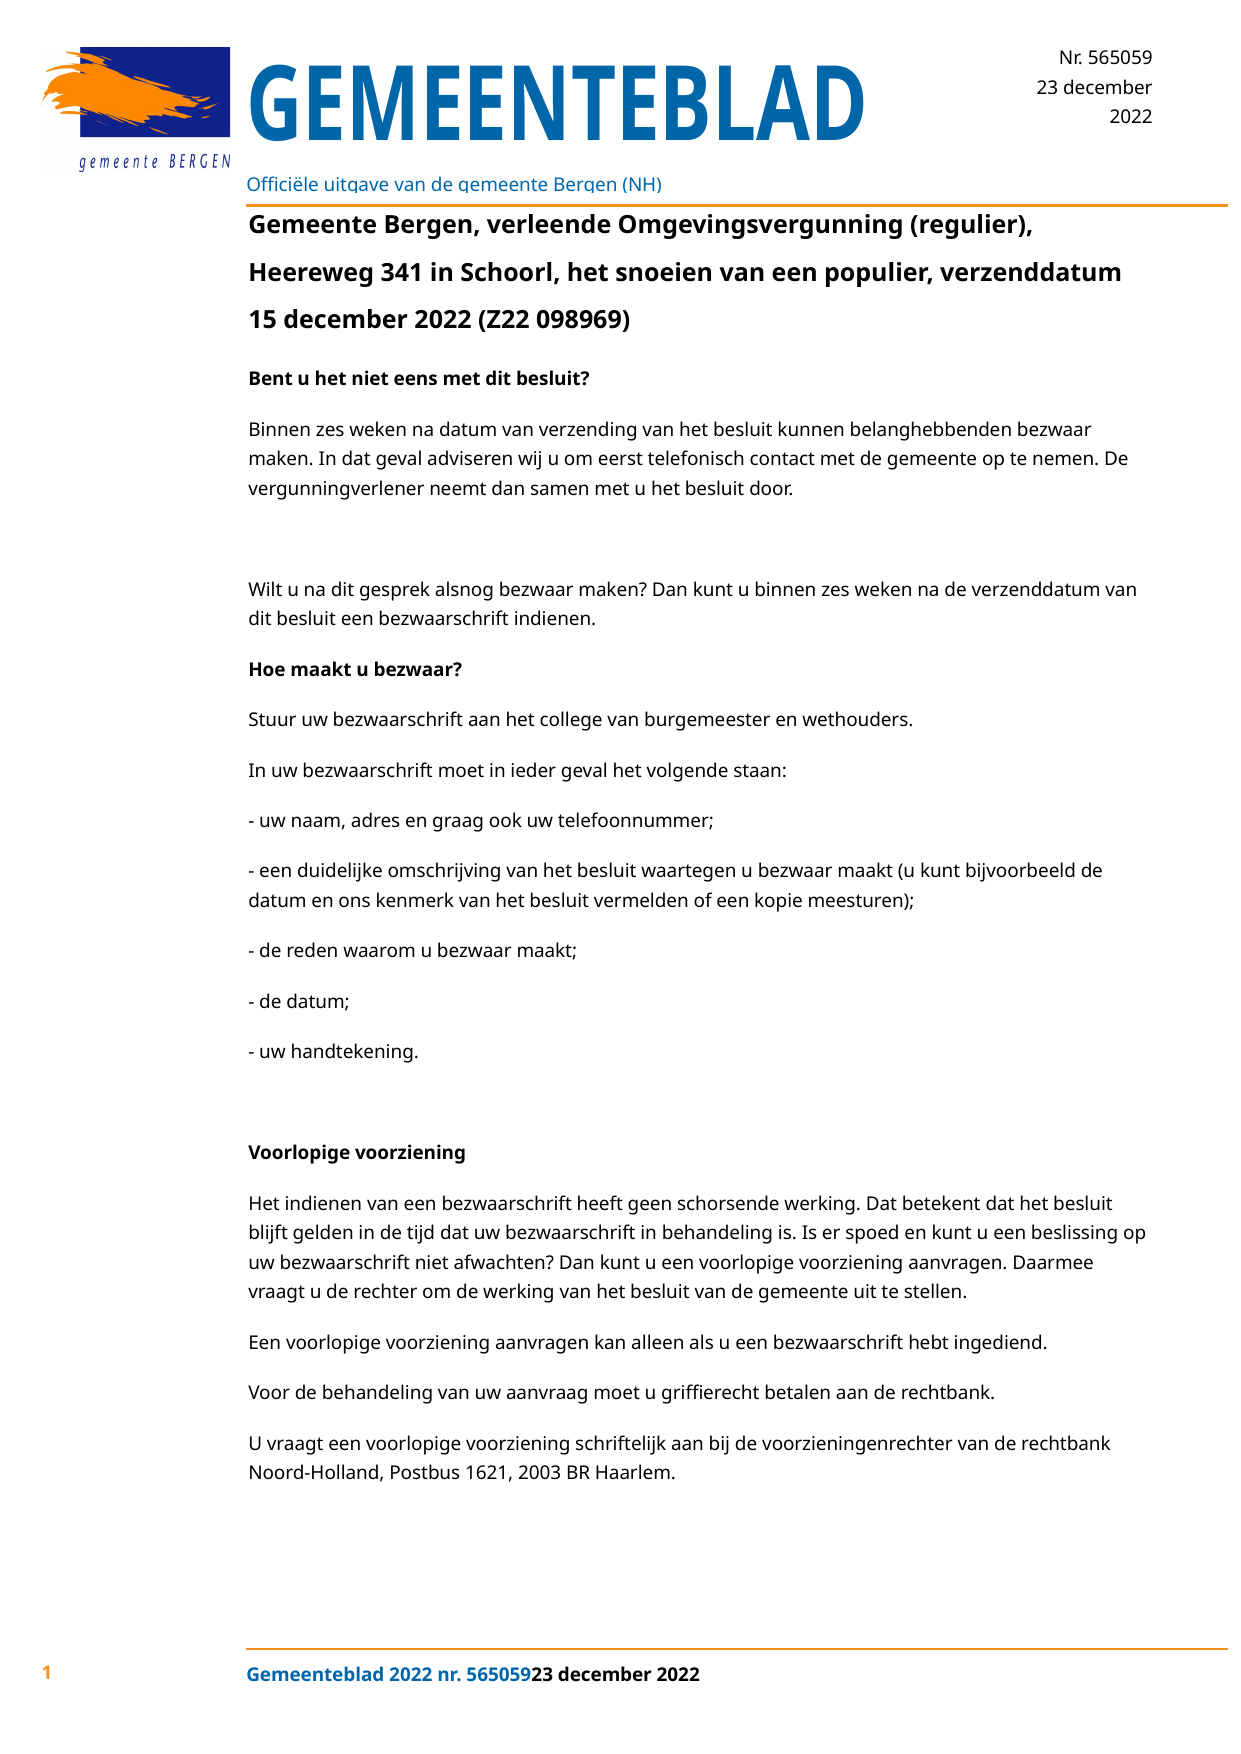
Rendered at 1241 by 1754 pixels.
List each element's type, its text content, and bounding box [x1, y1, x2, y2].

text Gemeente Bergen, verleende Omgevingsvergunning (regulier), Heereweg 341 in Schoorl, het snoeien van een populier, verzenddatum 15 december 2022 (Z22 098969) [248, 207, 1152, 336]
picture [41, 47, 231, 172]
text - uw naam, adres en graag ook uw telefoonnummer; [248, 807, 1152, 833]
text Stuur uw bezwaarschrift aan het college van burgemeester en wethouders. [248, 706, 1152, 732]
text Wilt u na dit gesprek alsnog bezwaar maken? Dan kunt u binnen zes weken na de verzenddatum van dit besluit een bezwaarschrift indienen. [248, 576, 1152, 631]
text Voor de behandeling van uw aanvraag moet u griffierecht betalen aan de rechtbank. [248, 1379, 1152, 1405]
text Hoe maakt u bezwaar? [248, 656, 1152, 682]
text - een duidelijke omschrijving van het besluit waartegen u bezwaar maakt (u kunt bijvoorbeeld de datum en ons kenmerk van het besluit vermelden of een kopie meesturen); [248, 858, 1152, 913]
text U vraagt een voorlopige voorziening schriftelijk aan bij de voorzieningenrechter van de rechtbank Noord-Holland, Postbus 1621, 2003 BR Haarlem. [248, 1430, 1152, 1485]
text - de reden waarom u bezwaar maakt; [248, 938, 1152, 963]
text - de datum; [248, 988, 1152, 1014]
text - uw handtekening. [248, 1038, 1152, 1064]
text Bent u het niet eens met dit besluit? [248, 366, 1152, 391]
text In uw bezwaarschrift moet in ieder geval het volgende staan: [248, 757, 1152, 782]
text Voorlopige voorziening [248, 1139, 1152, 1165]
text Een voorlopige voorziening aanvragen kan alleen als u een bezwaarschrift hebt ingediend. [248, 1329, 1152, 1354]
text Binnen zes weken na datum van verzending van het besluit kunnen belanghebbenden bezwaar maken. In dat geval adviseren wij u om eerst telefonisch contact met de gemeente op te nemen. De vergunningverlener neemt dan samen met u het besluit door. [248, 416, 1152, 501]
text Het indienen van een bezwaarschrift heeft geen schorsende werking. Dat betekent dat het besluit blijft gelden in de tijd dat uw bezwaarschrift in behandeling is. Is er spoed en kunt u een beslissing op uw bezwaarschrift niet afwachten? Dan kunt u een voorlopige voorziening aanvragen. Daarmee vraagt u de rechter om de werking van het besluit van de gemeente uit te stellen. [248, 1190, 1152, 1304]
